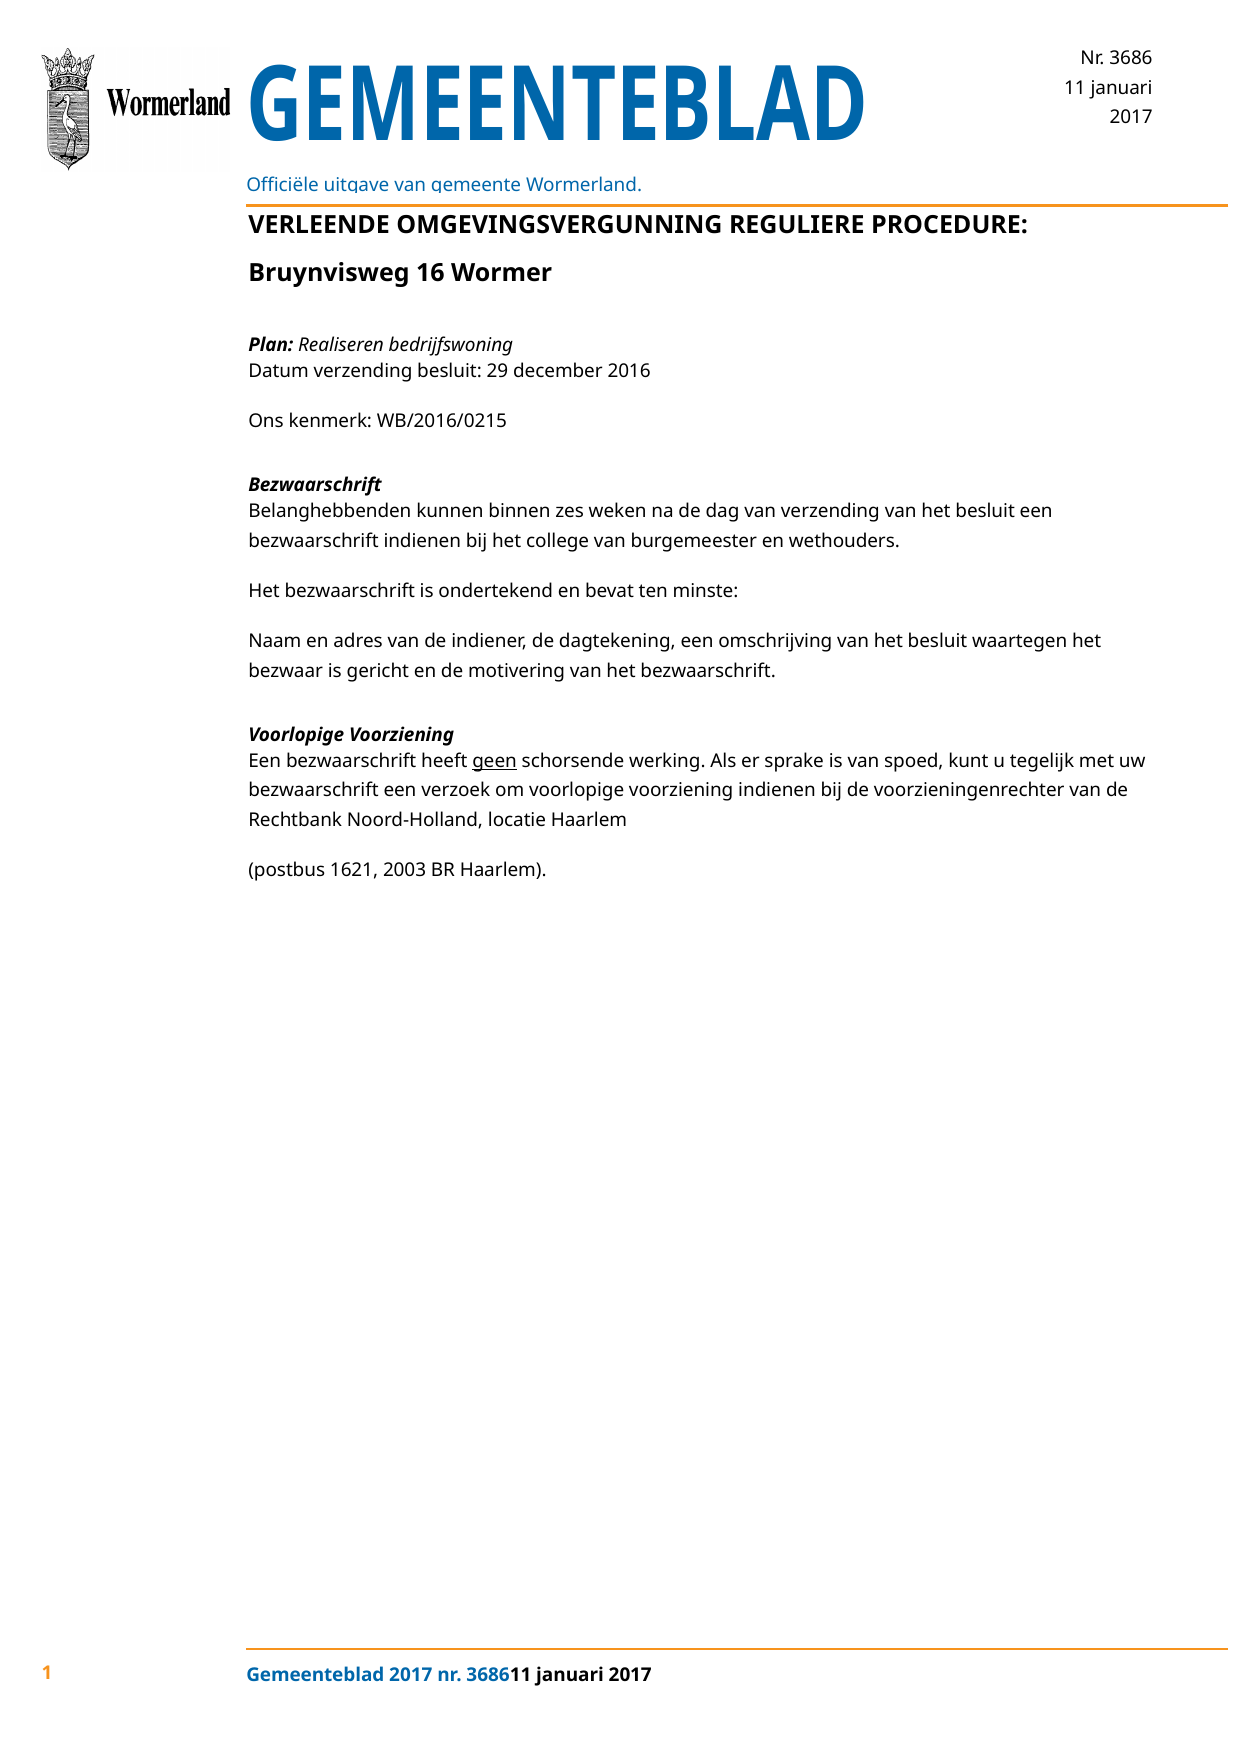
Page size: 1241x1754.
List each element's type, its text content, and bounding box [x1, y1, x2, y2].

text Belanghebbenden kunnen binnen zes weken na de dag van verzending van het besluit een bezwaarschrift indienen bij het college van burgemeester en wethouders. [248, 497, 1152, 553]
text Datum verzending besluit: 29 december 2016 [248, 357, 1152, 383]
text Een bezwaarschrift heeft geen schorsende werking. Als er sprake is van spoed, kunt u tegelijk met uw bezwaarschrift een verzoek om voorlopige voorziening indienen bij de voorzieningenrechter van de Rechtbank Noord-Holland, locatie Haarlem [248, 747, 1152, 832]
text (postbus 1621, 2003 BR Haarlem). [248, 857, 1152, 882]
text Het bezwaarschrift is ondertekend en bevat ten minste: [248, 577, 1152, 603]
text Plan: Realiseren bedrijfswoning [248, 331, 1152, 357]
text Naam en adres van de indiener, de dagtekening, een omschrijving van het besluit waartegen het bezwaar is gericht en de motivering van het bezwaarschrift. [248, 628, 1152, 683]
picture [41, 47, 231, 172]
text VERLEENDE OMGEVINGSVERGUNNING REGULIERE PROCEDURE: Bruynvisweg 16 Wormer [248, 207, 1152, 288]
text Voorlopige Voorziening [248, 721, 1152, 747]
text Ons kenmerk: WB/2016/0215 [248, 408, 1152, 433]
text Bezwaarschrift [248, 472, 1152, 497]
